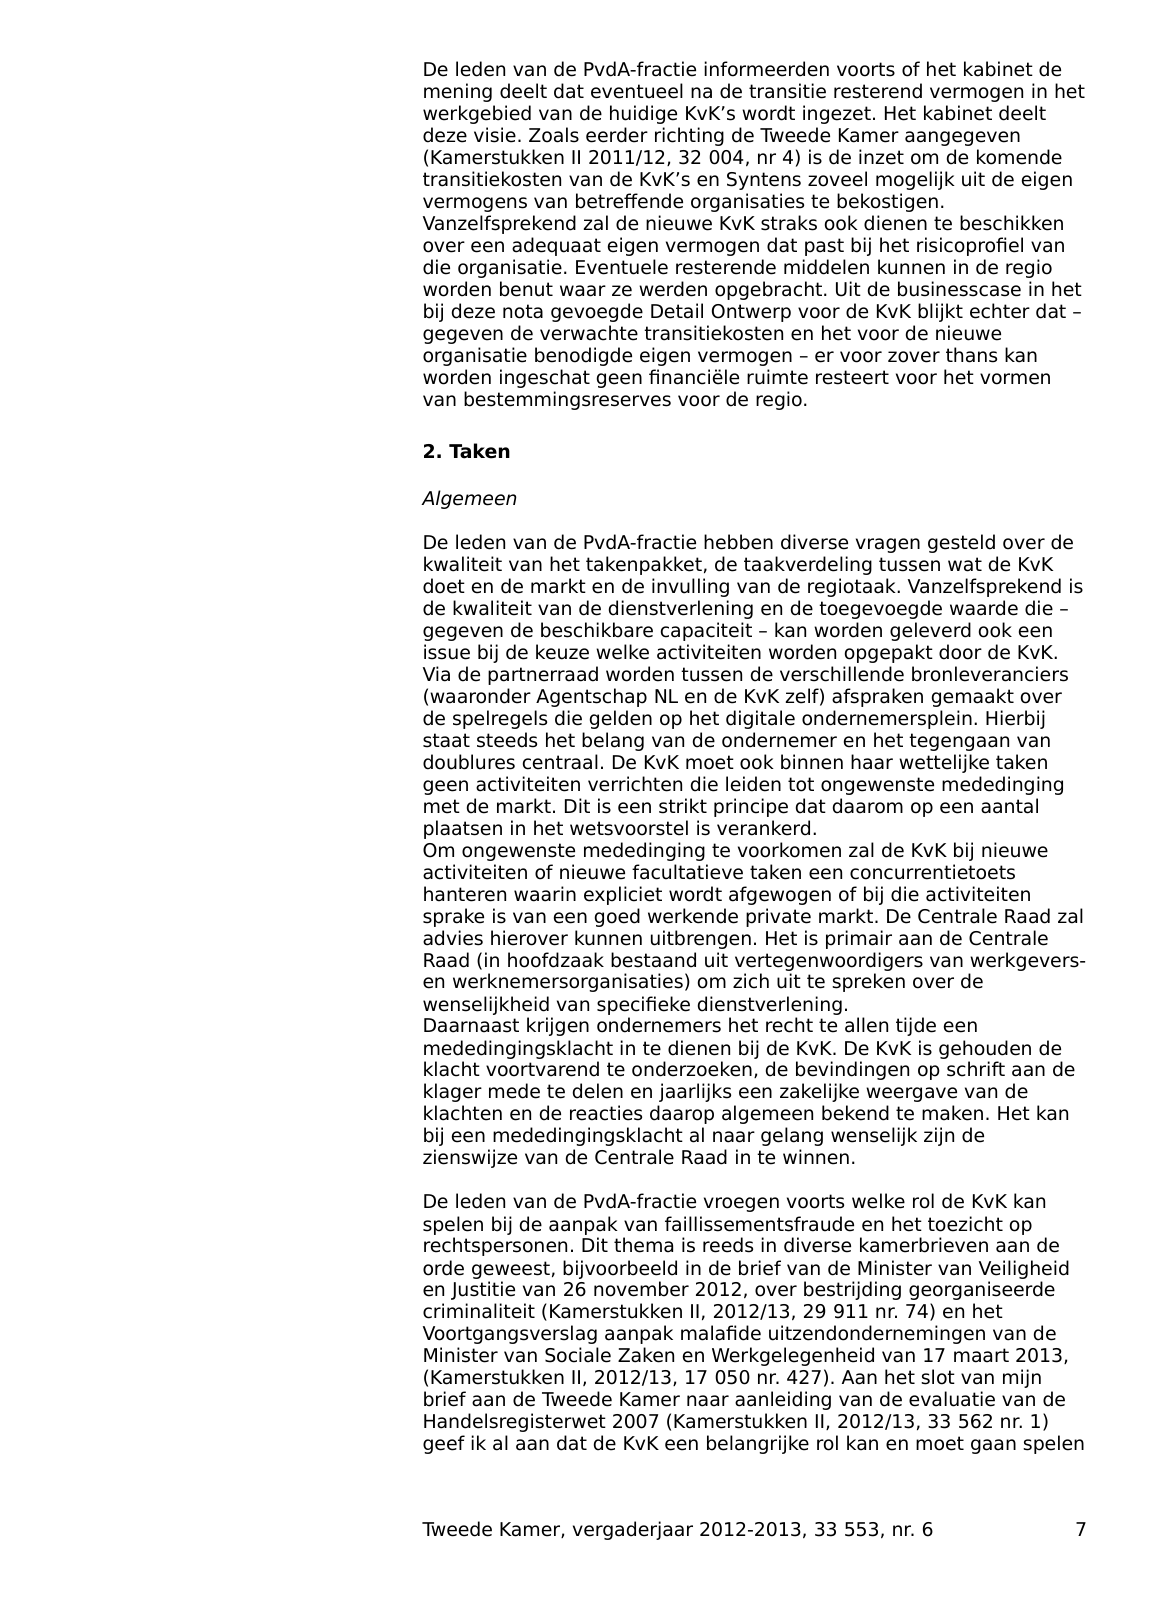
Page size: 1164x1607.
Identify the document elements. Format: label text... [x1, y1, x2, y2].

text De leden van de PvdA-fractie informeerden voorts of het kabinet de mening deelt dat eventueel na de transitie resterend vermogen in het werkgebied van de huidige KvK’s wordt ingezet. Het kabinet deelt deze visie. Zoals eerder richting de Tweede Kamer aangegeven (Kamerstukken II 2011/12, 32 004, nr 4) is de inzet om de komende transitiekosten van de KvK’s en Syntens zoveel mogelijk uit de eigen vermogens van betreffende organisaties te bekostigen. Vanzelfsprekend zal de nieuwe KvK straks ook dienen te beschikken over een adequaat eigen vermogen dat past bij het risicoprofiel van die organisatie. Eventuele resterende middelen kunnen in de regio worden benut waar ze werden opgebracht. Uit de businesscase in het bij deze nota gevoegde Detail Ontwerp voor de KvK blijkt echter dat – gegeven de verwachte transitiekosten en het voor de nieuwe organisatie benodigde eigen vermogen – er voor zover thans kan worden ingeschat geen financiële ruimte resteert voor het vormen van bestemmingsreserves voor de regio. [422, 59, 1087, 411]
text Daarnaast krijgen ondernemers het recht te allen tijde een mededingingsklacht in te dienen bij de KvK. De KvK is gehouden de klacht voortvarend te onderzoeken, de bevindingen op schrift aan de klager mede te delen en jaarlijks een zakelijke weergave van de klachten en de reacties daarop algemeen bekend te maken. Het kan bij een mededingingsklacht al naar gelang wenselijk zijn de zienswijze van de Centrale Raad in te winnen. [422, 1015, 1087, 1169]
subtitle Algemeen [422, 488, 1087, 510]
text De leden van de PvdA-fractie hebben diverse vragen gesteld over de kwaliteit van het takenpakket, de taakverdeling tussen wat de KvK doet en de markt en de invulling van de regiotaak. Vanzelfsprekend is de kwaliteit van de dienstverlening en de toegevoegde waarde die – gegeven de beschikbare capaciteit – kan worden geleverd ook een issue bij de keuze welke activiteiten worden opgepakt door de KvK. Via de partnerraad worden tussen de verschillende bronleveranciers (waaronder Agentschap NL en de KvK zelf) afspraken gemaakt over de spelregels die gelden op het digitale ondernemersplein. Hierbij staat steeds het belang van de ondernemer en het tegengaan van doublures centraal. De KvK moet ook binnen haar wettelijke taken geen activiteiten verrichten die leiden tot ongewenste mededinging met de markt. Dit is een strikt principe dat daarom op een aantal plaatsen in het wetsvoorstel is verankerd. [422, 532, 1087, 839]
text Om ongewenste mededinging te voorkomen zal de KvK bij nieuwe activiteiten of nieuwe facultatieve taken een concurrentietoets hanteren waarin expliciet wordt afgewogen of bij die activiteiten sprake is van een goed werkende private markt. De Centrale Raad zal advies hierover kunnen uitbrengen. Het is primair aan de Centrale Raad (in hoofdzaak bestaand uit vertegenwoordigers van werkgevers- en werknemersorganisaties) om zich uit te spreken over de wenselijkheid van specifieke dienstverlening. [422, 839, 1087, 1015]
subtitle 2. Taken [422, 441, 1087, 463]
text De leden van de PvdA-fractie vroegen voorts welke rol de KvK kan spelen bij de aanpak van faillissementsfraude en het toezicht op rechtspersonen. Dit thema is reeds in diverse kamerbrieven aan de orde geweest, bijvoorbeeld in de brief van de Minister van Veiligheid en Justitie van 26 november 2012, over bestrijding georganiseerde criminaliteit (Kamerstukken II, 2012/13, 29 911 nr. 74) en het Voortgangsverslag aanpak malafide uitzendondernemingen van de Minister van Sociale Zaken en Werkgelegenheid van 17 maart 2013, (Kamerstukken II, 2012/13, 17 050 nr. 427). Aan het slot van mijn brief aan de Tweede Kamer naar aanleiding van de evaluatie van de Handelsregisterwet 2007 (Kamerstukken II, 2012/13, 33 562 nr. 1) geef ik al aan dat de KvK een belangrijke rol kan en moet gaan spelen [422, 1191, 1087, 1455]
